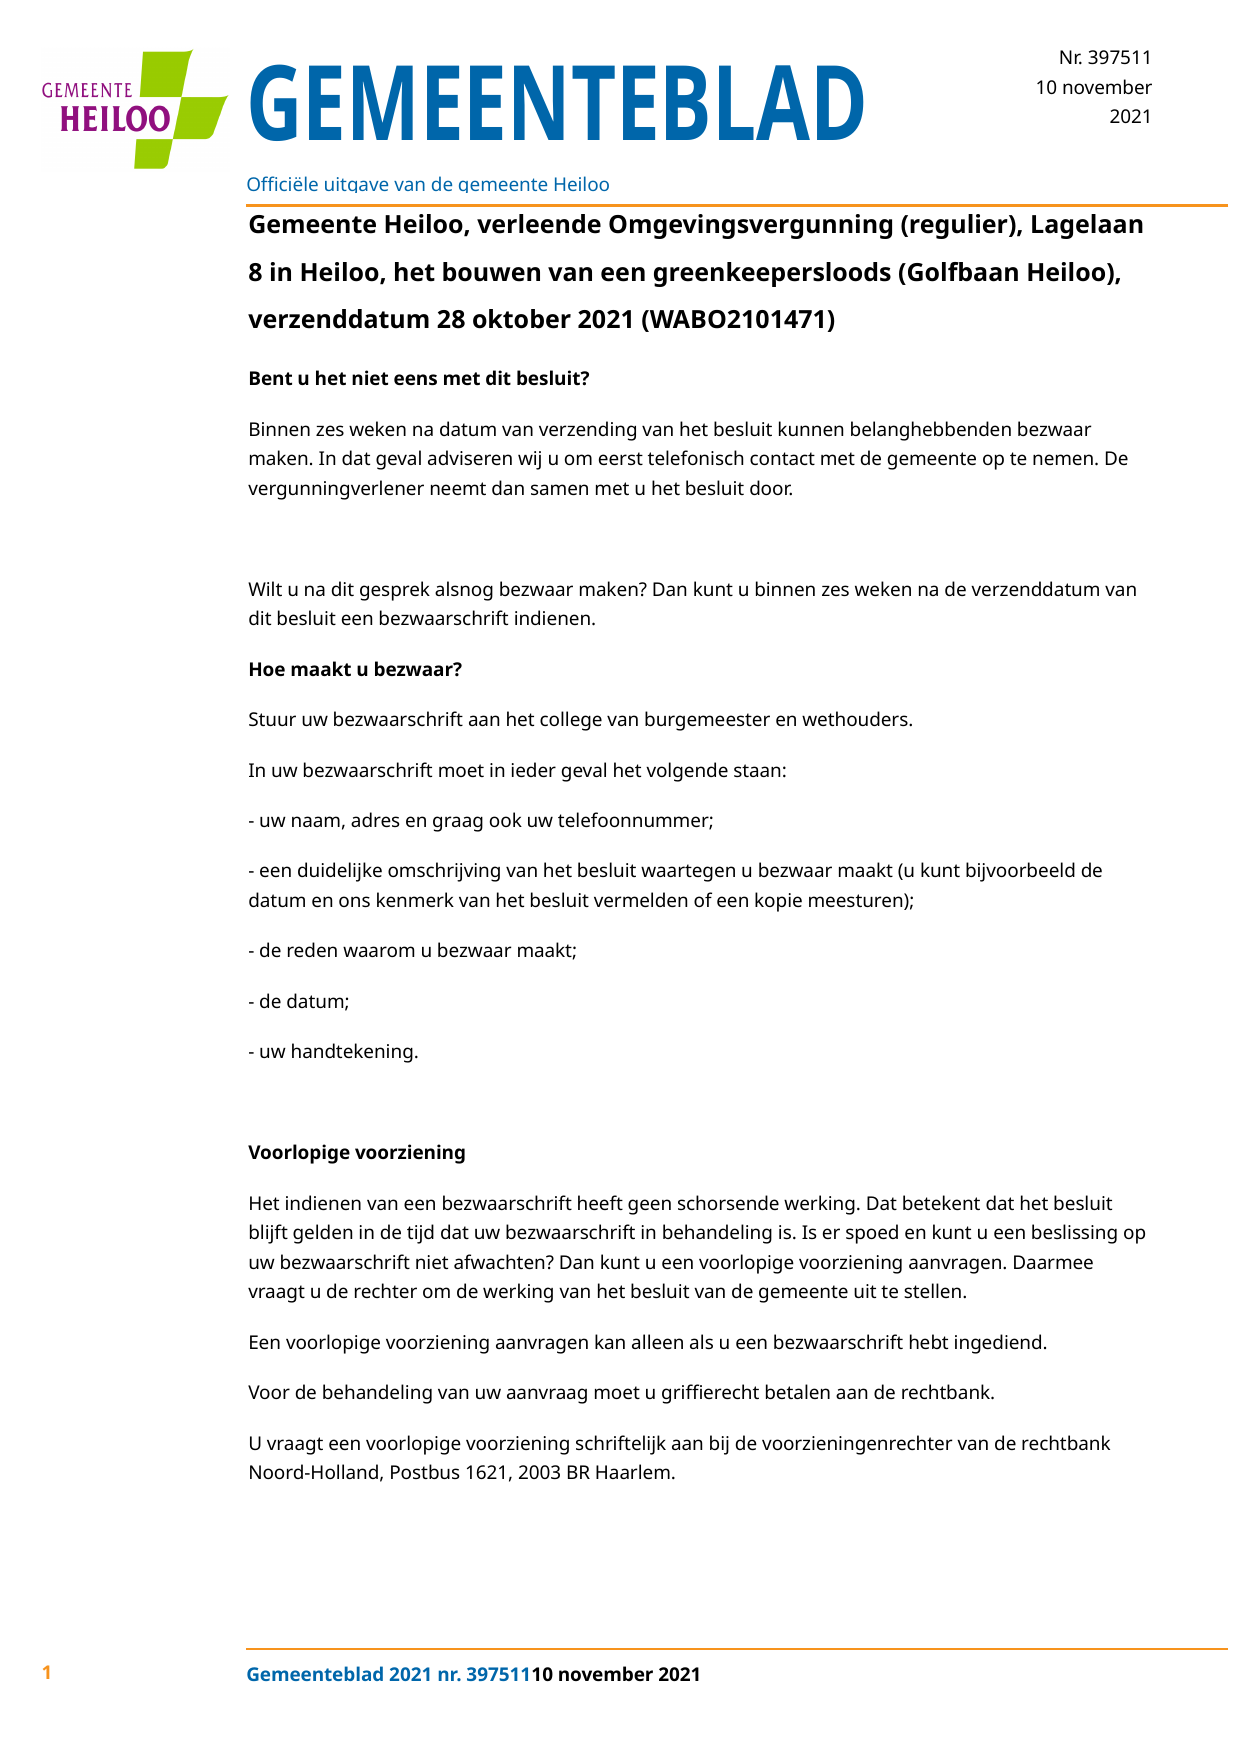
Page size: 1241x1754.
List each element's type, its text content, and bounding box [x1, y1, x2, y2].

text - de datum; [248, 988, 1152, 1014]
text Voor de behandeling van uw aanvraag moet u griffierecht betalen aan de rechtbank. [248, 1379, 1152, 1405]
text Gemeente Heiloo, verleende Omgevingsvergunning (regulier), Lagelaan 8 in Heiloo, het bouwen van een greenkeepersloods (Golfbaan Heiloo), verzenddatum 28 oktober 2021 (WABO2101471) [248, 207, 1152, 336]
text - uw naam, adres en graag ook uw telefoonnummer; [248, 807, 1152, 833]
text Stuur uw bezwaarschrift aan het college van burgemeester en wethouders. [248, 706, 1152, 732]
text In uw bezwaarschrift moet in ieder geval het volgende staan: [248, 757, 1152, 782]
text Hoe maakt u bezwaar? [248, 656, 1152, 682]
text Bent u het niet eens met dit besluit? [248, 366, 1152, 391]
text Binnen zes weken na datum van verzending van het besluit kunnen belanghebbenden bezwaar maken. In dat geval adviseren wij u om eerst telefonisch contact met de gemeente op te nemen. De vergunningverlener neemt dan samen met u het besluit door. [248, 416, 1152, 501]
text Een voorlopige voorziening aanvragen kan alleen als u een bezwaarschrift hebt ingediend. [248, 1329, 1152, 1354]
text - de reden waarom u bezwaar maakt; [248, 938, 1152, 963]
text Voorlopige voorziening [248, 1139, 1152, 1165]
text U vraagt een voorlopige voorziening schriftelijk aan bij de voorzieningenrechter van de rechtbank Noord-Holland, Postbus 1621, 2003 BR Haarlem. [248, 1430, 1152, 1485]
picture [41, 47, 231, 172]
text - uw handtekening. [248, 1038, 1152, 1064]
text Wilt u na dit gesprek alsnog bezwaar maken? Dan kunt u binnen zes weken na de verzenddatum van dit besluit een bezwaarschrift indienen. [248, 576, 1152, 631]
text - een duidelijke omschrijving van het besluit waartegen u bezwaar maakt (u kunt bijvoorbeeld de datum en ons kenmerk van het besluit vermelden of een kopie meesturen); [248, 858, 1152, 913]
text Het indienen van een bezwaarschrift heeft geen schorsende werking. Dat betekent dat het besluit blijft gelden in de tijd dat uw bezwaarschrift in behandeling is. Is er spoed en kunt u een beslissing op uw bezwaarschrift niet afwachten? Dan kunt u een voorlopige voorziening aanvragen. Daarmee vraagt u de rechter om de werking van het besluit van de gemeente uit te stellen. [248, 1190, 1152, 1304]
